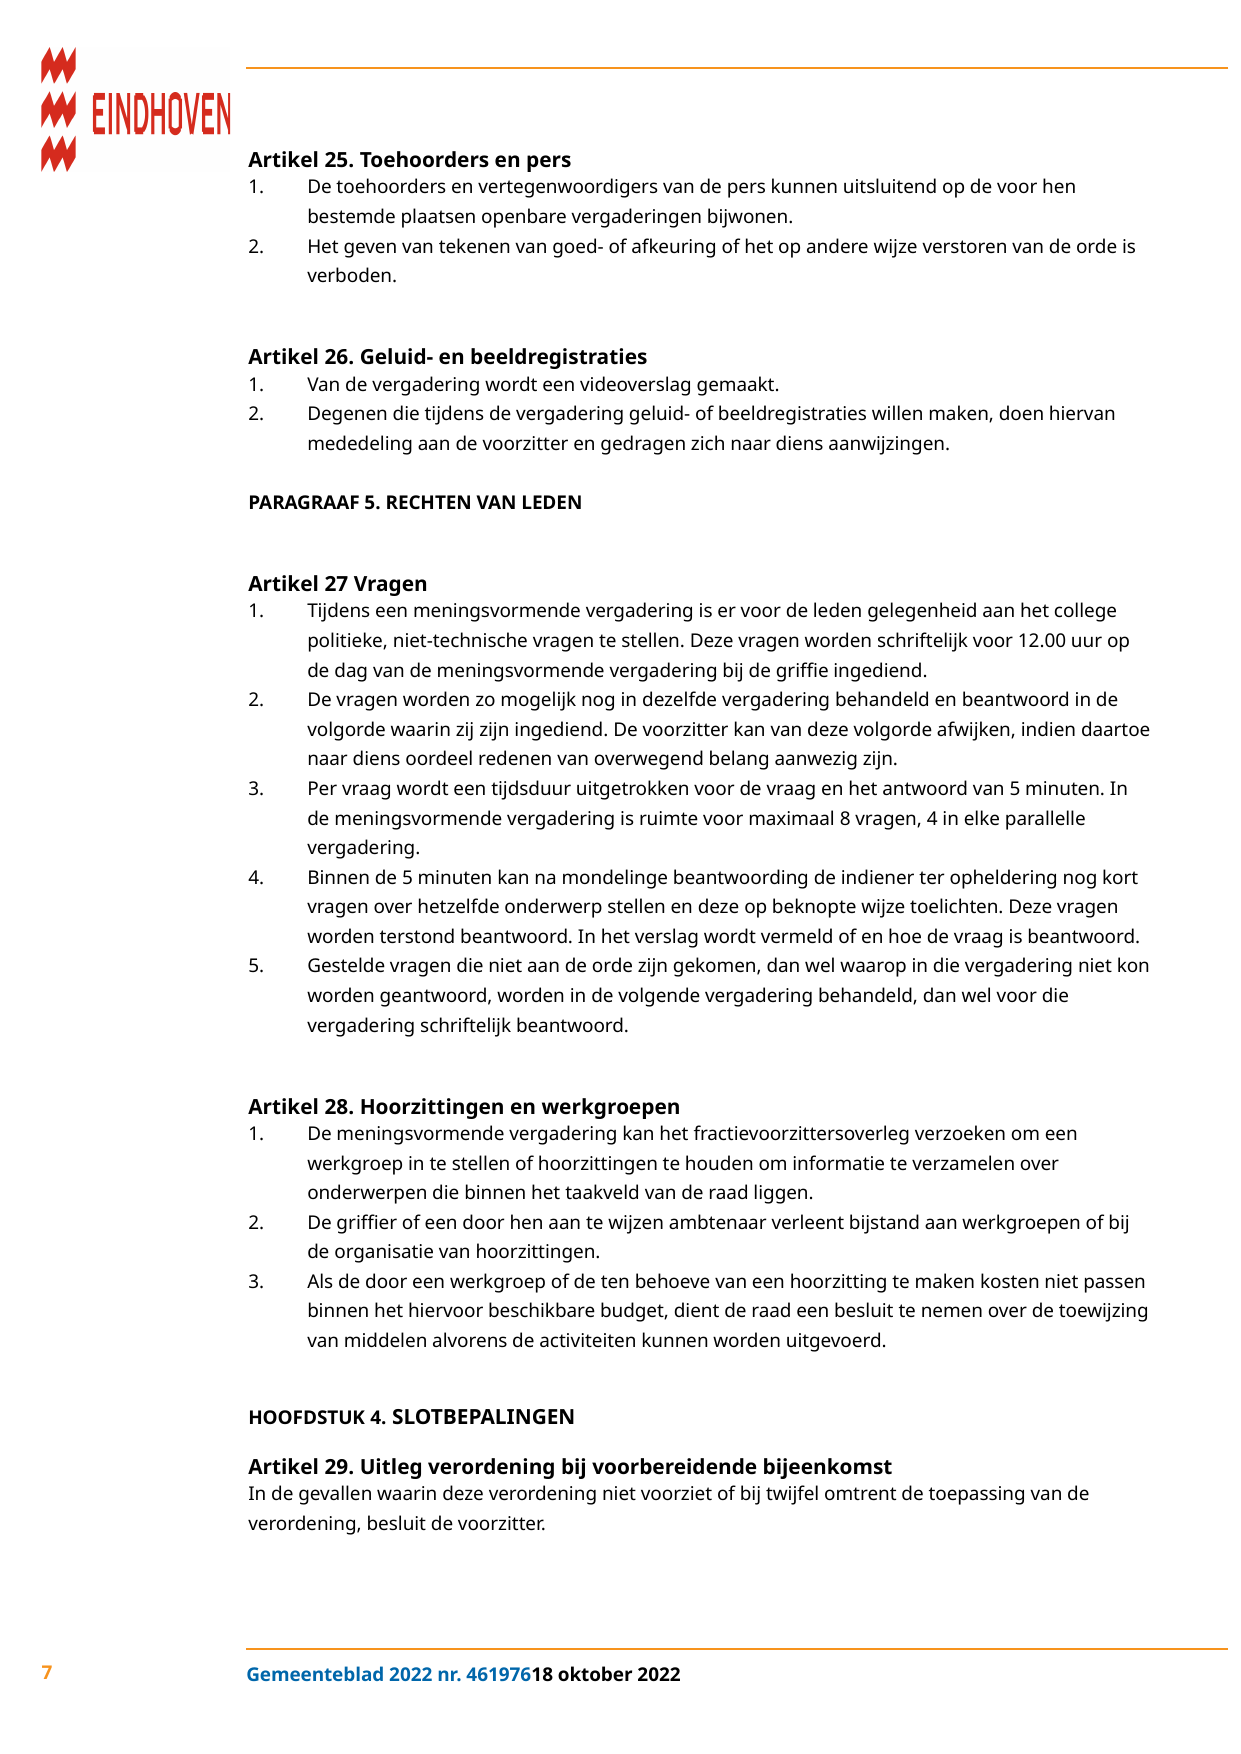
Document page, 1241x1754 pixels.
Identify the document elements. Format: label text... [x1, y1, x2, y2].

text Artikel 27 Vragen [248, 569, 1152, 598]
picture [41, 47, 231, 172]
list De griffier of een door hen aan te wijzen ambtenaar verleent bijstand aan werkgroepen of bij de organisatie van hoorzittingen. [248, 1209, 1152, 1264]
text In de gevallen waarin deze verordening niet voorziet of bij twijfel omtrent de toepassing van de verordening, besluit de voorzitter. [248, 1480, 1152, 1536]
list Degenen die tijdens de vergadering geluid- of beeldregistraties willen maken, doen hiervan mededeling aan de voorzitter en gedragen zich naar diens aanwijzingen. [248, 400, 1152, 456]
text Artikel 28. Hoorzittingen en werkgroepen [248, 1092, 1152, 1120]
text HOOFDSTUK 4. SLOTBEPALINGEN [248, 1402, 1152, 1431]
list Het geven van tekenen van goed- of afkeuring of het op andere wijze verstoren van de orde is verboden. [248, 233, 1152, 288]
list De vragen worden zo mogelijk nog in dezelfde vergadering behandeld en beantwoord in de volgorde waarin zij zijn ingediend. De voorzitter kan van deze volgorde afwijken, indien daartoe naar diens oordeel redenen van overwegend belang aanwezig zijn. [248, 686, 1152, 771]
list De toehoorders en vertegenwoordigers van de pers kunnen uitsluitend op de voor hen bestemde plaatsen openbare vergaderingen bijwonen. [248, 174, 1152, 229]
text Artikel 26. Geluid- en beeldregistraties [248, 342, 1152, 371]
list Gestelde vragen die niet aan de orde zijn gekomen, dan wel waarop in die vergadering niet kon worden geantwoord, worden in de volgende vergadering behandeld, dan wel voor die vergadering schriftelijk beantwoord. [248, 953, 1152, 1037]
list Als de door een werkgroep of de ten behoeve van een hoorzitting te maken kosten niet passen binnen het hiervoor beschikbare budget, dient de raad een besluit te nemen over de toewijzing van middelen alvorens de activiteiten kunnen worden uitgevoerd. [248, 1268, 1152, 1353]
text Artikel 29. Uitleg verordening bij voorbereidende bijeenkomst [248, 1452, 1152, 1480]
list Tijdens een meningsvormende vergadering is er voor de leden gelegenheid aan het college politieke, niet-technische vragen te stellen. Deze vragen worden schriftelijk voor 12.00 uur op de dag van de meningsvormende vergadering bij de griffie ingediend. [248, 598, 1152, 682]
text PARAGRAAF 5. RECHTEN VAN LEDEN [248, 489, 1152, 515]
text Artikel 25. Toehoorders en pers [248, 145, 1152, 174]
list Per vraag wordt een tijdsduur uitgetrokken voor de vraag en het antwoord van 5 minuten. In de meningsvormende vergadering is ruimte voor maximaal 8 vragen, 4 in elke parallelle vergadering. [248, 775, 1152, 860]
list De meningsvormende vergadering kan het fractievoorzittersoverleg verzoeken om een werkgroep in te stellen of hoorzittingen te houden om informatie te verzamelen over onderwerpen die binnen het taakveld van de raad liggen. [248, 1120, 1152, 1205]
list Binnen de 5 minuten kan na mondelinge beantwoording de indiener ter opheldering nog kort vragen over hetzelfde onderwerp stellen en deze op beknopte wijze toelichten. Deze vragen worden terstond beantwoord. In het verslag wordt vermeld of en hoe de vraag is beantwoord. [248, 864, 1152, 949]
list Van de vergadering wordt een videoverslag gemaakt. [248, 371, 1152, 397]
